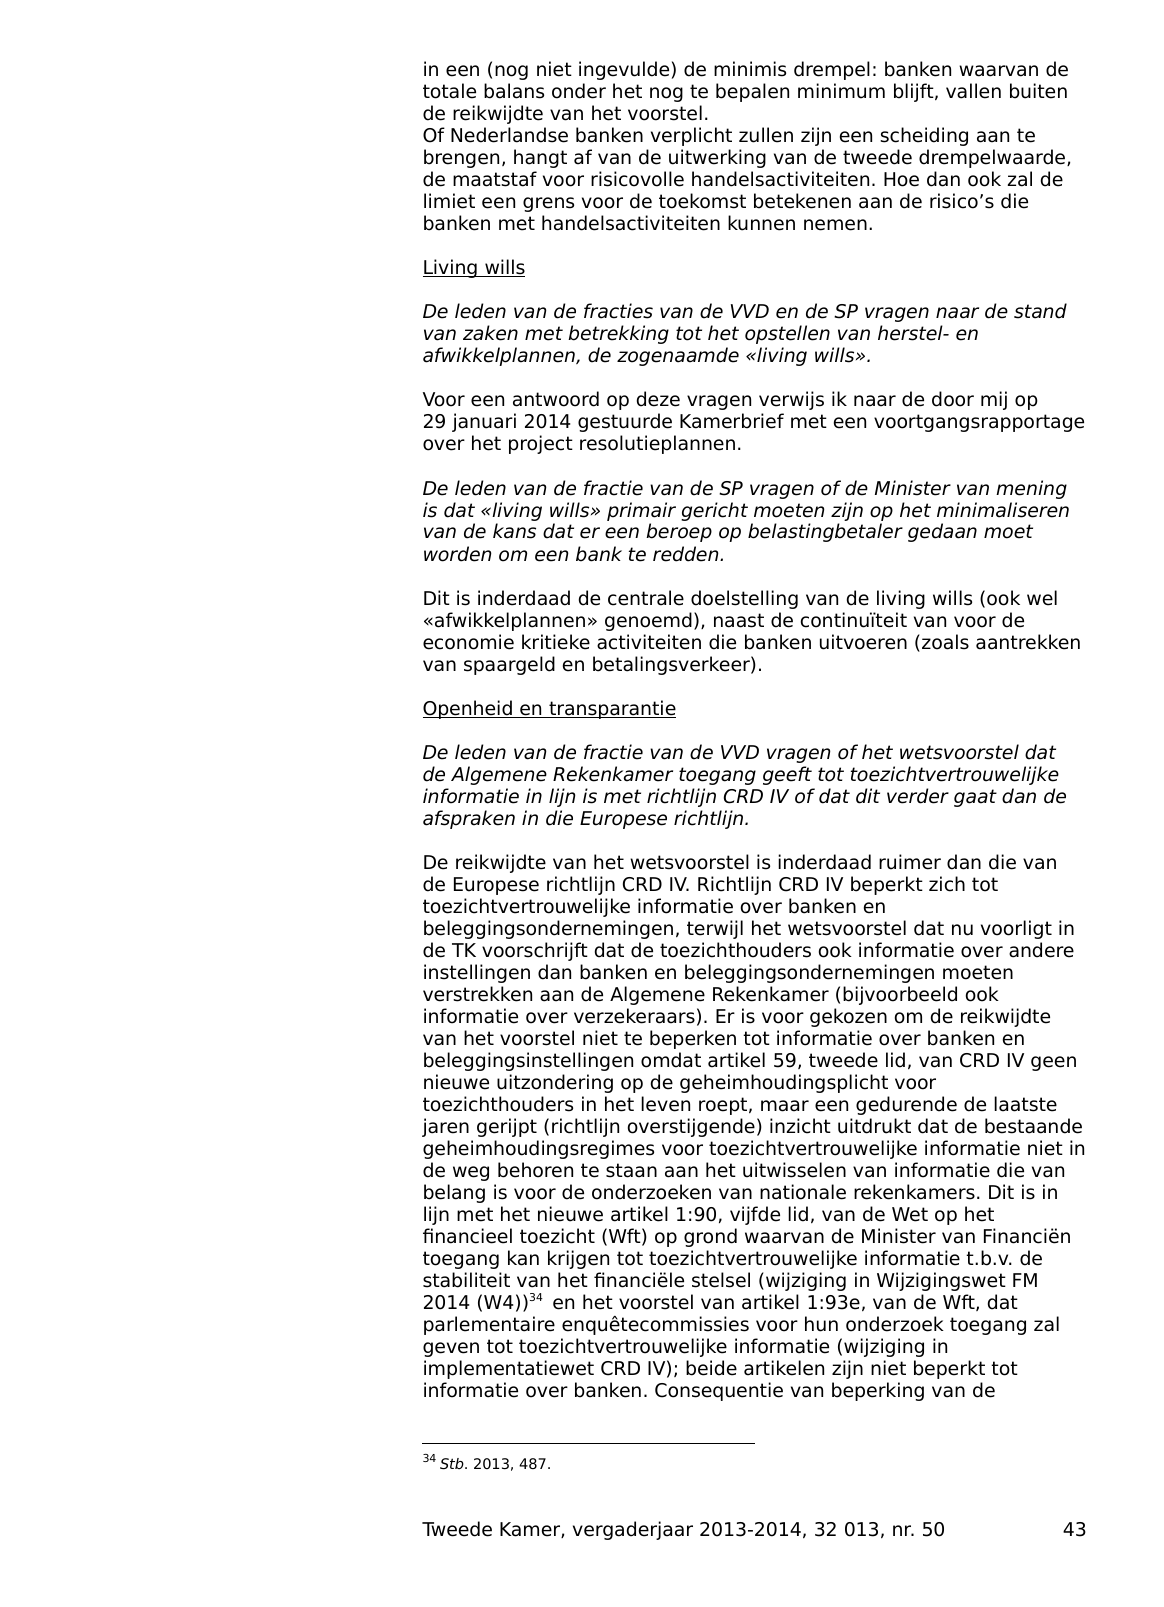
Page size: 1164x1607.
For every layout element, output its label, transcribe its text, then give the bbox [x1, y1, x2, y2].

text De reikwijdte van het wetsvoorstel is inderdaad ruimer dan die van de Europese richtlijn CRD IV. Richtlijn CRD IV beperkt zich tot toezichtvertrouwelijke informatie over banken en beleggingsondernemingen, terwijl het wetsvoorstel dat nu voorligt in de TK voorschrijft dat de toezichthouders ook informatie over andere instellingen dan banken en beleggingsondernemingen moeten verstrekken aan de Algemene Rekenkamer (bijvoorbeeld ook informatie over verzekeraars). Er is voor gekozen om de reikwijdte van het voorstel niet te beperken tot informatie over banken en beleggingsinstellingen omdat artikel 59, tweede lid, van CRD IV geen nieuwe uitzondering op de geheimhoudingsplicht voor toezichthouders in het leven roept, maar een gedurende de laatste jaren gerijpt (richtlijn overstijgende) inzicht uitdrukt dat de bestaande geheimhoudingsregimes voor toezichtvertrouwelijke informatie niet in de weg behoren te staan aan het uitwisselen van informatie die van belang is voor de onderzoeken van nationale rekenkamers. Dit is in lijn met het nieuwe artikel 1:90, vijfde lid, van de Wet op het financieel toezicht (Wft) op grond waarvan de Minister van Financiën toegang kan krijgen tot toezichtvertrouwelijke informatie t.b.v. de stabiliteit van het financiële stelsel (wijziging in Wijzigingswet FM 2014 (W4)) en het voorstel van artikel 1:93e, van de Wft, dat parlementaire enquêtecommissies voor hun onderzoek toegang zal geven tot toezichtvertrouwelijke informatie (wijziging in implementatiewet CRD IV); beide artikelen zijn niet beperkt tot informatie over banken. Consequentie van beperking van de [422, 852, 1087, 1401]
subtitle Living wills [422, 257, 1087, 279]
text De leden van de fractie van de SP vragen of de Minister van mening is dat «living wills» primair gericht moeten zijn op het minimaliseren van de kans dat er een beroep op belastingbetaler gedaan moet worden om een bank te redden. [422, 477, 1087, 565]
text in een (nog niet ingevulde) de minimis drempel: banken waarvan de totale balans onder het nog te bepalen minimum blijft, vallen buiten de reikwijdte van het voorstel. [422, 59, 1087, 125]
subtitle Openheid en transparantie [422, 698, 1087, 720]
text Voor een antwoord op deze vragen verwijs ik naar de door mij op 29 januari 2014 gestuurde Kamerbrief met een voortgangsrapportage over het project resolutieplannen. [422, 389, 1087, 455]
text Stb. 2013, 487. [422, 1452, 1087, 1474]
text De leden van de fractie van de VVD vragen of het wetsvoorstel dat de Algemene Rekenkamer toegang geeft tot toezichtvertrouwelijke informatie in lijn is met richtlijn CRD IV of dat dit verder gaat dan de afspraken in die Europese richtlijn. [422, 742, 1087, 830]
text Of Nederlandse banken verplicht zullen zijn een scheiding aan te brengen, hangt af van de uitwerking van de tweede drempelwaarde, de maatstaf voor risicovolle handelsactiviteiten. Hoe dan ook zal de limiet een grens voor de toekomst betekenen aan de risico’s die banken met handelsactiviteiten kunnen nemen. [422, 125, 1087, 235]
text Dit is inderdaad de centrale doelstelling van de living wills (ook wel «afwikkelplannen» genoemd), naast de continuïteit van voor de economie kritieke activiteiten die banken uitvoeren (zoals aantrekken van spaargeld en betalingsverkeer). [422, 588, 1087, 676]
text De leden van de fracties van de VVD en de SP vragen naar de stand van zaken met betrekking tot het opstellen van herstel- en afwikkelplannen, de zogenaamde «living wills». [422, 301, 1087, 367]
